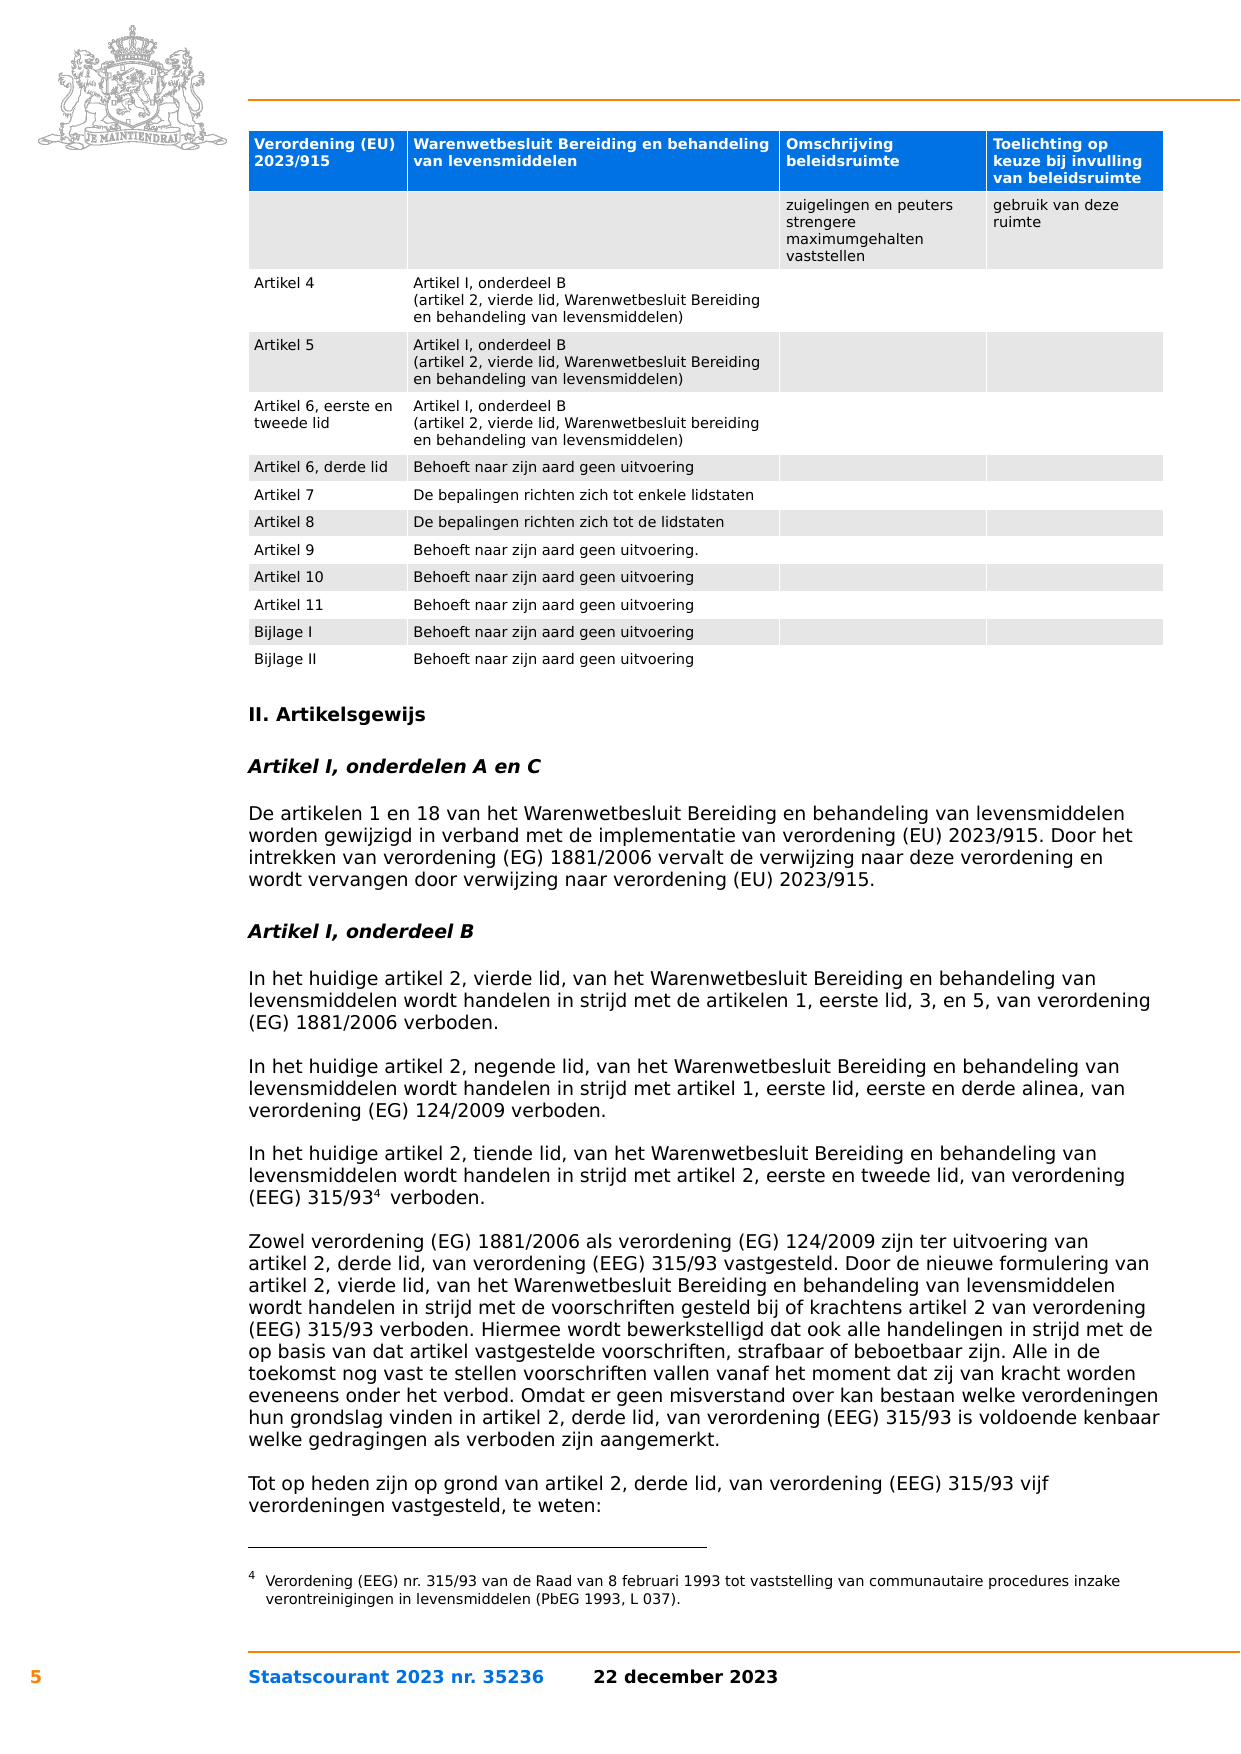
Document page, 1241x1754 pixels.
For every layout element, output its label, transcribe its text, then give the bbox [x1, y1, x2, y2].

table_cell [987, 646, 1163, 673]
table_header Toelichting op keuze bij invulling van beleidsruimte [987, 131, 1163, 191]
text In het huidige artikel 2, tiende lid, van het Warenwetbesluit Bereiding en behandeling van levensmiddelen wordt handelen in strijd met artikel 2, eerste en tweede lid, van verordening (EEG) 315/93 verboden. [248, 1143, 1163, 1209]
table_cell zuigelingen en peuters strengere maximumgehalten vaststellen [780, 192, 986, 269]
table_header Omschrijving beleidsruimte [780, 131, 986, 191]
table_cell Bijlage I [249, 619, 407, 645]
table_cell [780, 271, 986, 331]
table_cell Behoeft naar zijn aard geen uitvoering [408, 564, 779, 591]
table_cell [987, 271, 1163, 331]
subtitle Artikel I, onderdelen A en C [248, 756, 1163, 778]
table_cell [780, 592, 986, 618]
table_cell Behoeft naar zijn aard geen uitvoering [408, 592, 779, 618]
table_cell Artikel I, onderdeel B (artikel 2, vierde lid, Warenwetbesluit Bereiding en behandeling van levensmiddelen) [408, 332, 779, 392]
table_cell Behoeft naar zijn aard geen uitvoering [408, 619, 779, 645]
table_cell [780, 619, 986, 645]
table_cell De bepalingen richten zich tot enkele lidstaten [408, 482, 779, 508]
table_cell [780, 482, 986, 508]
table_cell Artikel 4 [249, 271, 407, 331]
table_cell [987, 510, 1163, 536]
table_cell Artikel 9 [249, 537, 407, 563]
table_cell Artikel 5 [249, 332, 407, 392]
text In het huidige artikel 2, negende lid, van het Warenwetbesluit Bereiding en behandeling van levensmiddelen wordt handelen in strijd met artikel 1, eerste lid, eerste en derde alinea, van verordening (EG) 124/2009 verboden. [248, 1056, 1163, 1121]
table_cell Artikel 6, eerste en tweede lid [249, 393, 407, 454]
table_cell [987, 592, 1163, 618]
table_cell [780, 393, 986, 454]
picture [38, 25, 227, 150]
table_cell Artikel I, onderdeel B (artikel 2, vierde lid, Warenwetbesluit bereiding en behandeling van levensmiddelen) [408, 393, 779, 454]
subtitle Artikel I, onderdeel B [248, 921, 1163, 943]
subtitle II. Artikelsgewijs [248, 704, 1163, 726]
table_header Verordening (EU) 2023/915 [249, 131, 407, 191]
table_cell Artikel I, onderdeel B (artikel 2, vierde lid, Warenwetbesluit Bereiding en behandeling van levensmiddelen) [408, 271, 779, 331]
table_cell [408, 192, 779, 269]
table_cell [780, 537, 986, 563]
text In het huidige artikel 2, vierde lid, van het Warenwetbesluit Bereiding en behandeling van levensmiddelen wordt handelen in strijd met de artikelen 1, eerste lid, 3, en 5, van verordening (EG) 1881/2006 verboden. [248, 968, 1163, 1034]
text Verordening (EEG) nr. 315/93 van de Raad van 8 februari 1993 tot vaststelling van communautaire procedures inzake verontreinigingen in levensmiddelen (PbEG 1993, L 037). [248, 1569, 1163, 1608]
table_cell [780, 646, 986, 673]
table_cell [987, 482, 1163, 508]
text De artikelen 1 en 18 van het Warenwetbesluit Bereiding en behandeling van levensmiddelen worden gewijzigd in verband met de implementatie van verordening (EU) 2023/915. Door het intrekken van verordening (EG) 1881/2006 vervalt de verwijzing naar deze verordening en wordt vervangen door verwijzing naar verordening (EU) 2023/915. [248, 803, 1163, 891]
table_cell Behoeft naar zijn aard geen uitvoering. [408, 537, 779, 563]
table_cell Behoeft naar zijn aard geen uitvoering [408, 646, 779, 673]
table_cell Artikel 8 [249, 510, 407, 536]
table_header Warenwetbesluit Bereiding en behandeling van levensmiddelen [408, 131, 779, 191]
table_cell Bijlage II [249, 646, 407, 673]
table_cell [987, 619, 1163, 645]
table_cell [780, 510, 986, 536]
table_cell [780, 455, 986, 481]
table_cell [987, 537, 1163, 563]
table_cell Behoeft naar zijn aard geen uitvoering [408, 455, 779, 481]
table_cell [780, 564, 986, 591]
table_cell [987, 393, 1163, 454]
table_cell [780, 332, 986, 392]
table_cell [987, 564, 1163, 591]
table_cell Artikel 6, derde lid [249, 455, 407, 481]
text Tot op heden zijn op grond van artikel 2, derde lid, van verordening (EEG) 315/93 vijf verordeningen vastgesteld, te weten: [248, 1473, 1163, 1517]
table_cell De bepalingen richten zich tot de lidstaten [408, 510, 779, 536]
table_cell [249, 192, 407, 269]
table_cell Artikel 10 [249, 564, 407, 591]
text Zowel verordening (EG) 1881/2006 als verordening (EG) 124/2009 zijn ter uitvoering van artikel 2, derde lid, van verordening (EEG) 315/93 vastgesteld. Door de nieuwe formulering van artikel 2, vierde lid, van het Warenwetbesluit Bereiding en behandeling van levensmiddelen wordt handelen in strijd met de voorschriften gesteld bij of krachtens artikel 2 van verordening (EEG) 315/93 verboden. Hiermee wordt bewerkstelligd dat ook alle handelingen in strijd met de op basis van dat artikel vastgestelde voorschriften, strafbaar of beboetbaar zijn. Alle in de toekomst nog vast te stellen voorschriften vallen vanaf het moment dat zij van kracht worden eveneens onder het verbod. Omdat er geen misverstand over kan bestaan welke verordeningen hun grondslag vinden in artikel 2, derde lid, van verordening (EEG) 315/93 is voldoende kenbaar welke gedragingen als verboden zijn aangemerkt. [248, 1231, 1163, 1451]
table_cell [987, 455, 1163, 481]
table_cell [987, 332, 1163, 392]
table_cell Artikel 7 [249, 482, 407, 508]
table_cell gebruik van deze ruimte [987, 192, 1163, 269]
table_cell Artikel 11 [249, 592, 407, 618]
